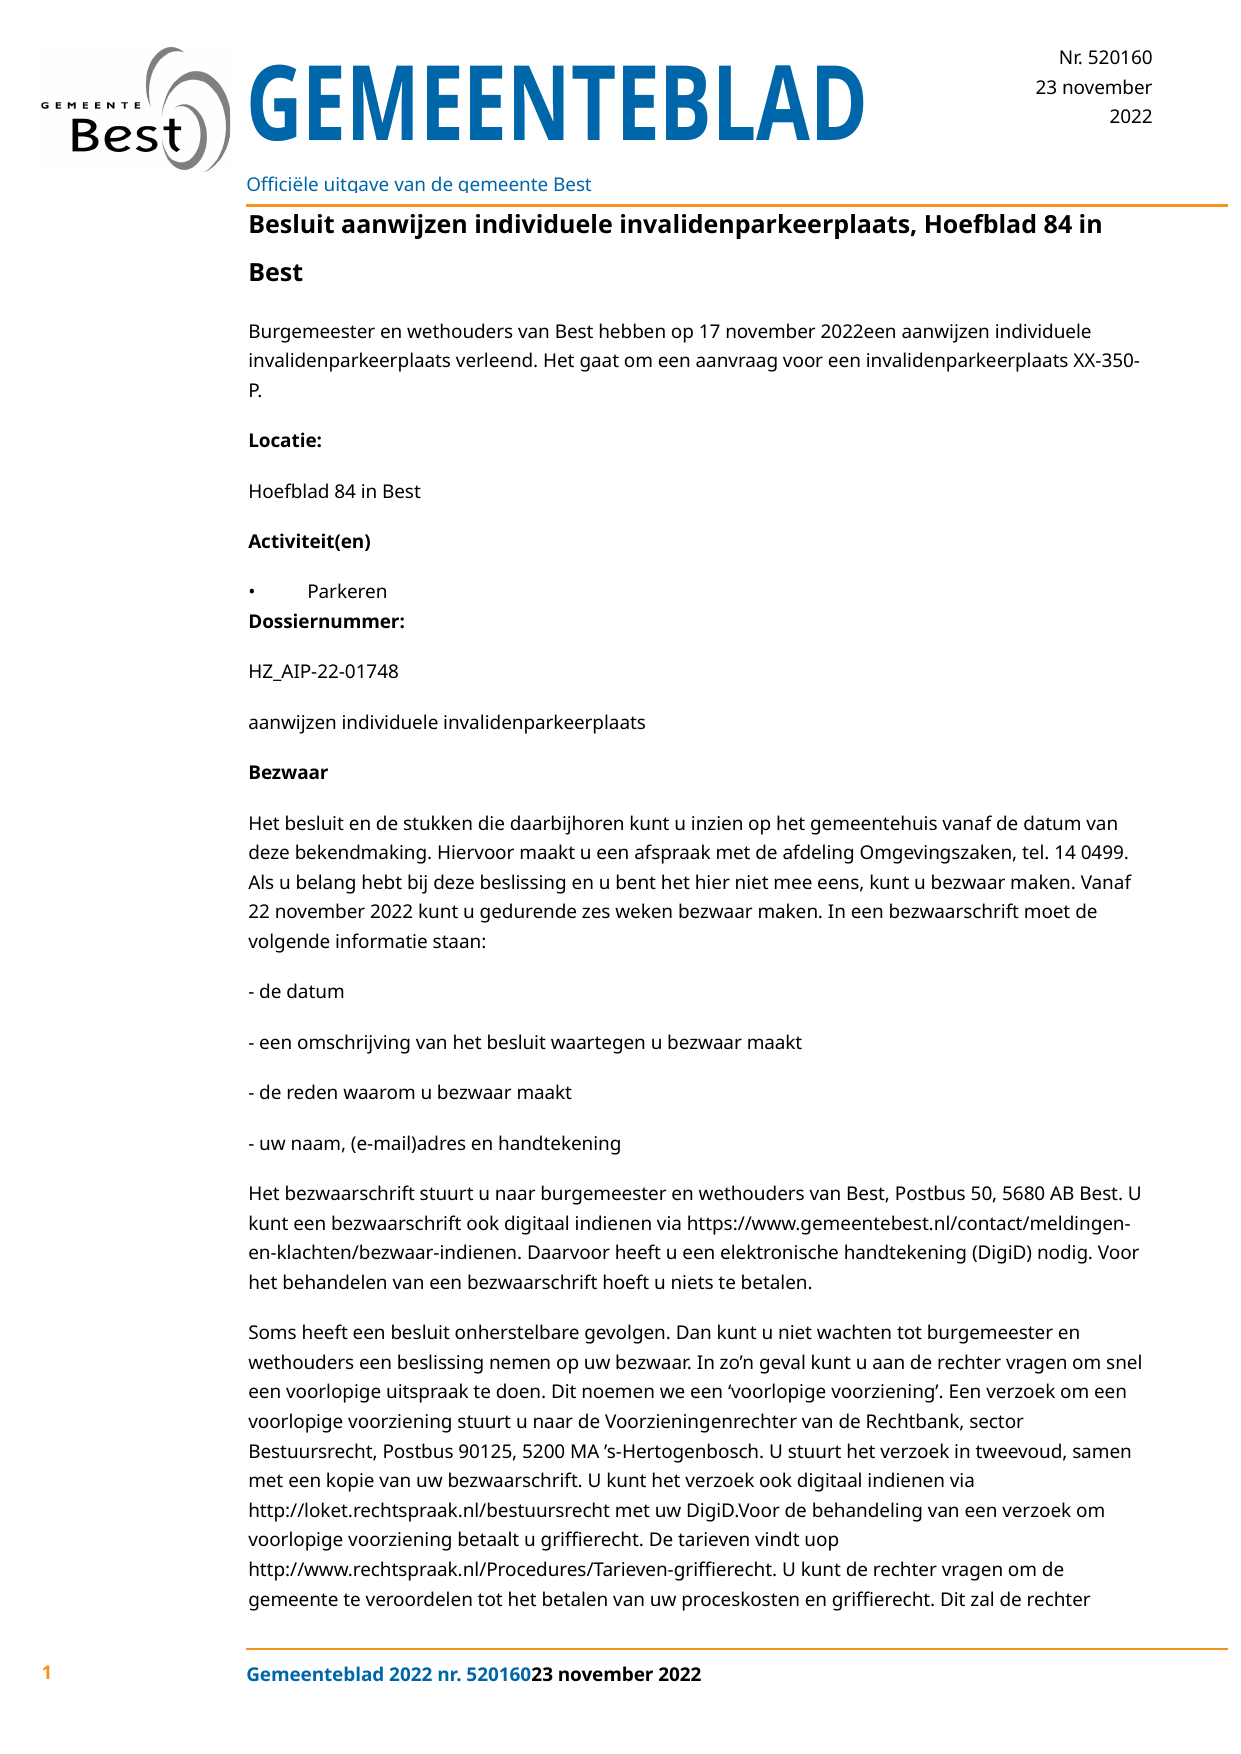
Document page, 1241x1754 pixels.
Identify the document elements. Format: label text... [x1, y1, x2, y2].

text Soms heeft een besluit onherstelbare gevolgen. Dan kunt u niet wachten tot burgemeester en wethouders een beslissing nemen op uw bezwaar. In zo’n geval kunt u aan de rechter vragen om snel een voorlopige uitspraak te doen. Dit noemen we een ‘voorlopige voorziening’. Een verzoek om een voorlopige voorziening stuurt u naar de Voorzieningenrechter van de Rechtbank, sector Bestuursrecht, Postbus 90125, 5200 MA ’s-Hertogenbosch. U stuurt het verzoek in tweevoud, samen met een kopie van uw bezwaarschrift. U kunt het verzoek ook digitaal indienen via http://loket.rechtspraak.nl/bestuursrecht met uw DigiD.Voor de behandeling van een verzoek om voorlopige voorziening betaalt u griffierecht. De tarieven vindt uop http://www.rechtspraak.nl/Procedures/Tarieven-griffierecht. U kunt de rechter vragen om de gemeente te veroordelen tot het betalen van uw proceskosten en griffierecht. Dit zal de rechter [248, 1319, 1152, 1612]
text Bezwaar [248, 759, 1152, 785]
text - een omschrijving van het besluit waartegen u bezwaar maakt [248, 1029, 1152, 1055]
list Parkeren [248, 579, 1152, 604]
text aanwijzen individuele invalidenparkeerplaats [248, 709, 1152, 735]
text Locatie: [248, 427, 1152, 453]
picture [41, 47, 231, 172]
text Besluit aanwijzen individuele invalidenparkeerplaats, Hoefblad 84 in Best [248, 207, 1152, 288]
text - de reden waarom u bezwaar maakt [248, 1079, 1152, 1105]
text HZ_AIP-22-01748 [248, 659, 1152, 684]
text - de datum [248, 979, 1152, 1004]
text Activiteit(en) [248, 528, 1152, 554]
text Dossiernummer: [248, 608, 1152, 634]
text - uw naam, (e-mail)adres en handtekening [248, 1130, 1152, 1156]
text Het bezwaarschrift stuurt u naar burgemeester en wethouders van Best, Postbus 50, 5680 AB Best. U kunt een bezwaarschrift ook digitaal indienen via https://www.gemeentebest.nl/contact/meldingen-en-klachten/bezwaar-indienen. Daarvoor heeft u een elektronische handtekening (DigiD) nodig. Voor het behandelen van een bezwaarschrift hoeft u niets te betalen. [248, 1180, 1152, 1295]
text Het besluit en de stukken die daarbijhoren kunt u inzien op het gemeentehuis vanaf de datum van deze bekendmaking. Hiervoor maakt u een afspraak met de afdeling Omgevingszaken, tel. 14 0499. Als u belang hebt bij deze beslissing en u bent het hier niet mee eens, kunt u bezwaar maken. Vanaf 22 november 2022 kunt u gedurende zes weken bezwaar maken. In een bezwaarschrift moet de volgende informatie staan: [248, 810, 1152, 954]
text Hoefblad 84 in Best [248, 478, 1152, 504]
text Burgemeester en wethouders van Best hebben op 17 november 2022een aanwijzen individuele invalidenparkeerplaats verleend. Het gaat om een aanvraag voor een invalidenparkeerplaats XX-350-P. [248, 318, 1152, 403]
